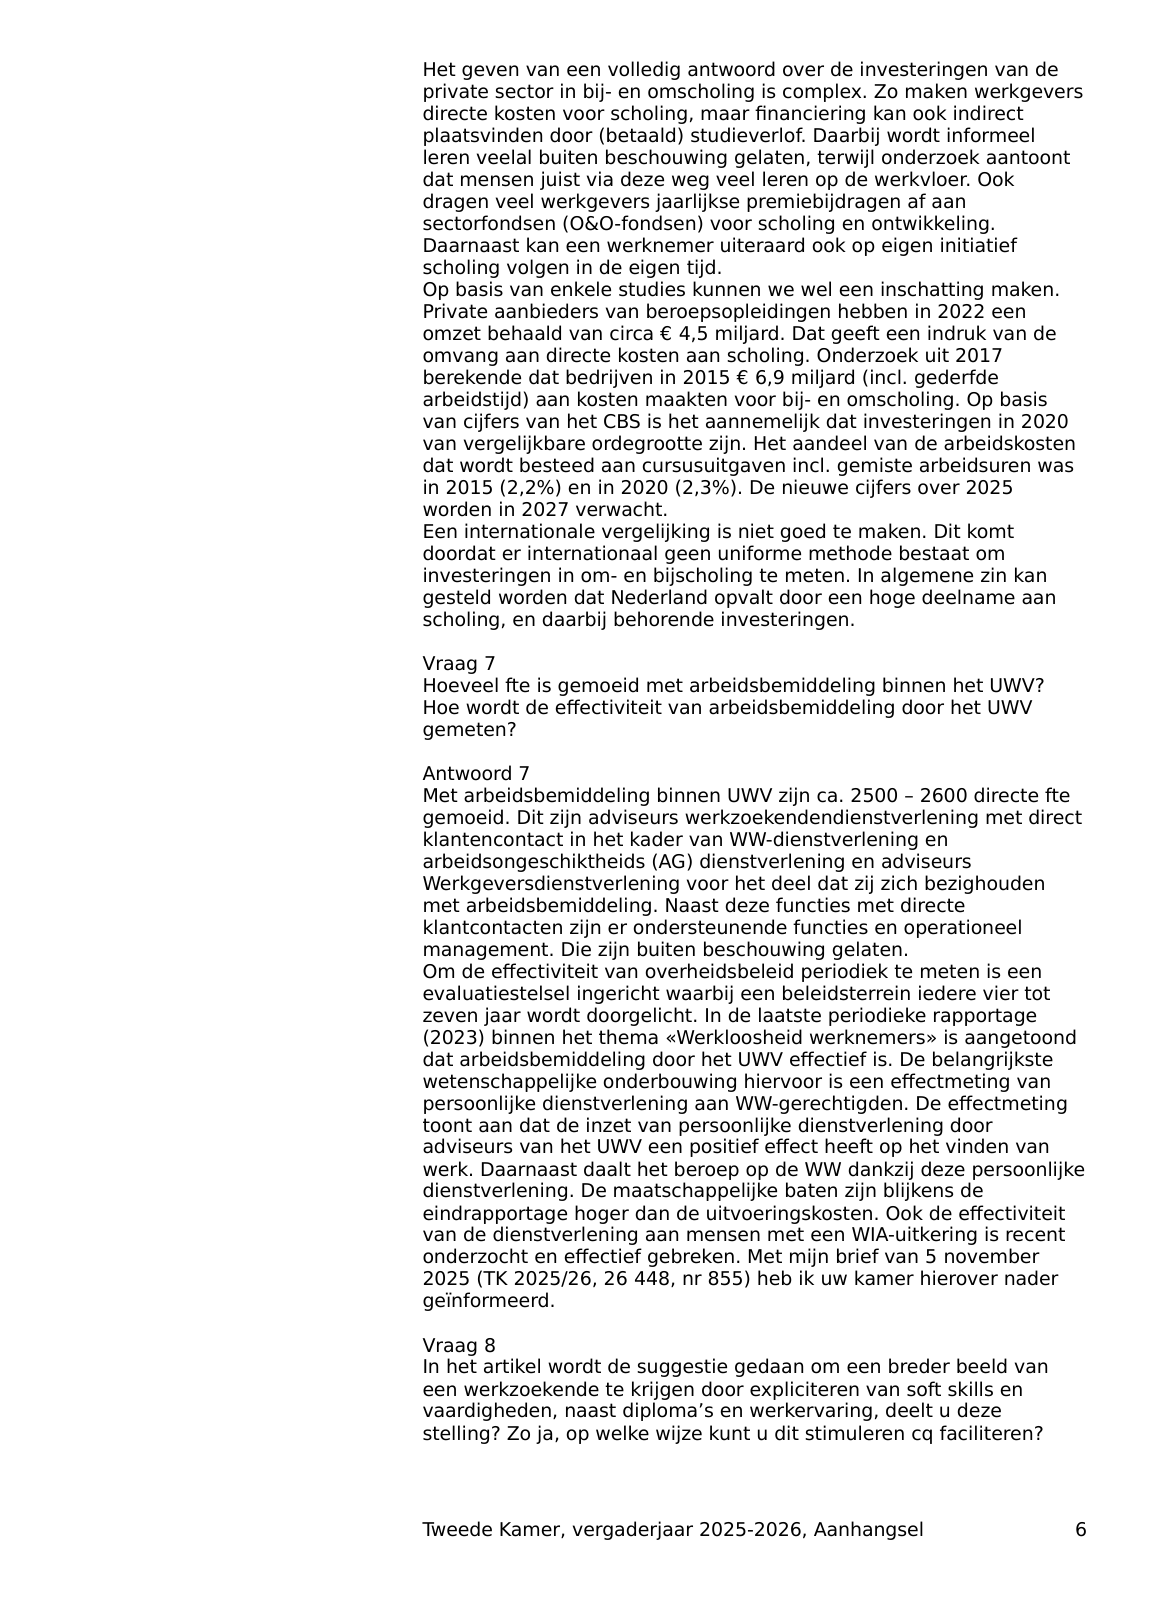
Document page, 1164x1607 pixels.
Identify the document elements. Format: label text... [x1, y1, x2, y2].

text Om de effectiviteit van overheidsbeleid periodiek te meten is een evaluatiestelsel ingericht waarbij een beleidsterrein iedere vier tot zeven jaar wordt doorgelicht. In de laatste periodieke rapportage (2023) binnen het thema «Werkloosheid werknemers» is aangetoond dat arbeidsbemiddeling door het UWV effectief is. De belangrijkste wetenschappelijke onderbouwing hiervoor is een effectmeting van persoonlijke dienstverlening aan WW-gerechtigden. De effectmeting toont aan dat de inzet van persoonlijke dienstverlening door adviseurs van het UWV een positief effect heeft op het vinden van werk. Daarnaast daalt het beroep op de WW dankzij deze persoonlijke dienstverlening. De maatschappelijke baten zijn blijkens de eindrapportage hoger dan de uitvoeringskosten. Ook de effectiviteit van de dienstverlening aan mensen met een WIA-uitkering is recent onderzocht en effectief gebreken. Met mijn brief van 5 november 2025 (TK 2025/26, 26 448, nr 855) heb ik uw kamer hierover nader geïnformeerd. [422, 961, 1087, 1312]
text Met arbeidsbemiddeling binnen UWV zijn ca. 2500 – 2600 directe fte gemoeid. Dit zijn adviseurs werkzoekendendienstverlening met direct klantencontact in het kader van WW-dienstverlening en arbeidsongeschiktheids (AG) dienstverlening en adviseurs Werkgeversdienstverlening voor het deel dat zij zich bezighouden met arbeidsbemiddeling. Naast deze functies met directe klantcontacten zijn er ondersteunende functies en operationeel management. Die zijn buiten beschouwing gelaten. [422, 785, 1087, 961]
text Op basis van enkele studies kunnen we wel een inschatting maken. Private aanbieders van beroepsopleidingen hebben in 2022 een omzet behaald van circa € 4,5 miljard. Dat geeft een indruk van de omvang aan directe kosten aan scholing. Onderzoek uit 2017 berekende dat bedrijven in 2015 € 6,9 miljard (incl. gederfde arbeidstijd) aan kosten maakten voor bij- en omscholing. Op basis van cijfers van het CBS is het aannemelijk dat investeringen in 2020 van vergelijkbare ordegrootte zijn. Het aandeel van de arbeidskosten dat wordt besteed aan cursusuitgaven incl. gemiste arbeidsuren was in 2015 (2,2%) en in 2020 (2,3%). De nieuwe cijfers over 2025 worden in 2027 verwacht. [422, 279, 1087, 521]
text In het artikel wordt de suggestie gedaan om een breder beeld van een werkzoekende te krijgen door expliciteren van soft skills en vaardigheden, naast diploma’s en werkervaring, deelt u deze stelling? Zo ja, op welke wijze kunt u dit stimuleren cq faciliteren? [422, 1356, 1087, 1444]
text Hoeveel fte is gemoeid met arbeidsbemiddeling binnen het UWV? Hoe wordt de effectiviteit van arbeidsbemiddeling door het UWV gemeten? [422, 675, 1087, 741]
text Antwoord 7 [422, 763, 1087, 785]
text Vraag 7 [422, 653, 1087, 675]
text Een internationale vergelijking is niet goed te maken. Dit komt doordat er internationaal geen uniforme methode bestaat om investeringen in om- en bijscholing te meten. In algemene zin kan gesteld worden dat Nederland opvalt door een hoge deelname aan scholing, en daarbij behorende investeringen. [422, 521, 1087, 631]
text Vraag 8 [422, 1334, 1087, 1356]
text Het geven van een volledig antwoord over de investeringen van de private sector in bij- en omscholing is complex. Zo maken werkgevers directe kosten voor scholing, maar financiering kan ook indirect plaatsvinden door (betaald) studieverlof. Daarbij wordt informeel leren veelal buiten beschouwing gelaten, terwijl onderzoek aantoont dat mensen juist via deze weg veel leren op de werkvloer. Ook dragen veel werkgevers jaarlijkse premiebijdragen af aan sectorfondsen (O&O-fondsen) voor scholing en ontwikkeling. Daarnaast kan een werknemer uiteraard ook op eigen initiatief scholing volgen in de eigen tijd. [422, 59, 1087, 279]
